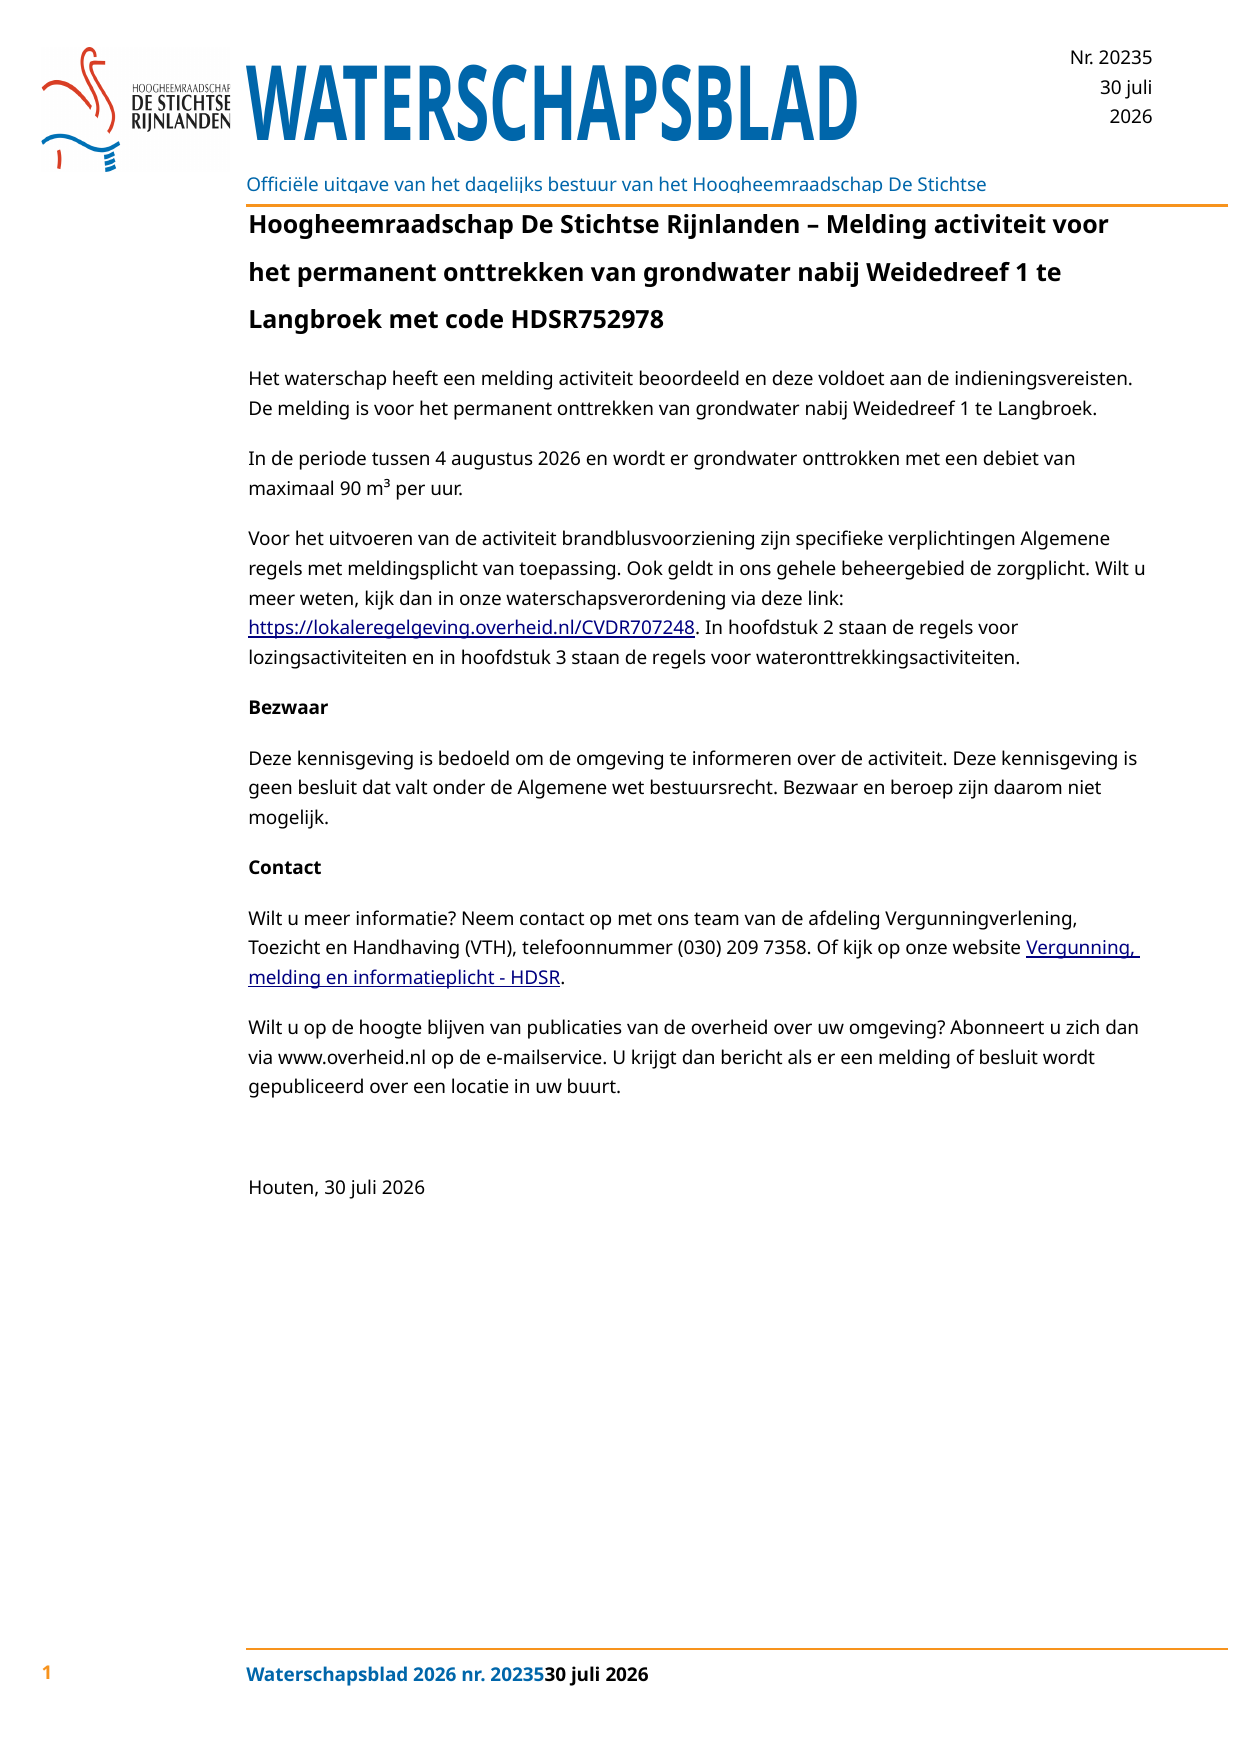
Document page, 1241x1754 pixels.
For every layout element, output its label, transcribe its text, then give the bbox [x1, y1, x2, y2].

picture [41, 47, 231, 172]
text Wilt u op de hoogte blijven van publicaties van de overheid over uw omgeving? Abonneert u zich dan via www.overheid.nl op de e-mailservice. U krijgt dan bericht als er een melding of besluit wordt gepubliceerd over een locatie in uw buurt. [248, 1014, 1152, 1099]
text Voor het uitvoeren van de activiteit brandblusvoorziening zijn specifieke verplichtingen Algemene regels met meldingsplicht van toepassing. Ook geldt in ons gehele beheergebied de zorgplicht. Wilt u meer weten, kijk dan in onze waterschapsverordening via deze link: https://lokaleregelgeving.overheid.nl/CVDR707248. In hoofdstuk 2 staan de regels voor lozingsactiviteiten en in hoofdstuk 3 staan de regels voor wateronttrekkingsactiviteiten. [248, 526, 1152, 669]
text In de periode tussen 4 augustus 2026 en wordt er grondwater onttrokken met een debiet van maximaal 90 m³ per uur. [248, 446, 1152, 501]
text Contact [248, 854, 1152, 880]
text Deze kennisgeving is bedoeld om de omgeving te informeren over de activiteit. Deze kennisgeving is geen besluit dat valt onder de Algemene wet bestuursrecht. Bezwaar en beroep zijn daarom niet mogelijk. [248, 745, 1152, 829]
text Wilt u meer informatie? Neem contact op met ons team van de afdeling Vergunningverlening, Toezicht en Handhaving (VTH), telefoonnummer (030) 209 7358. Of kijk op onze website Vergunning, melding en informatieplicht - HDSR. [248, 905, 1152, 989]
text Het waterschap heeft een melding activiteit beoordeeld en deze voldoet aan de indieningsvereisten. De melding is voor het permanent onttrekken van grondwater nabij Weidedreef 1 te Langbroek. [248, 366, 1152, 421]
text Houten, 30 juli 2026 [248, 1174, 1152, 1200]
text Hoogheemraadschap De Stichtse Rijnlanden – Melding activiteit voor het permanent onttrekken van grondwater nabij Weidedreef 1 te Langbroek met code HDSR752978 [248, 207, 1152, 336]
text Bezwaar [248, 694, 1152, 720]
